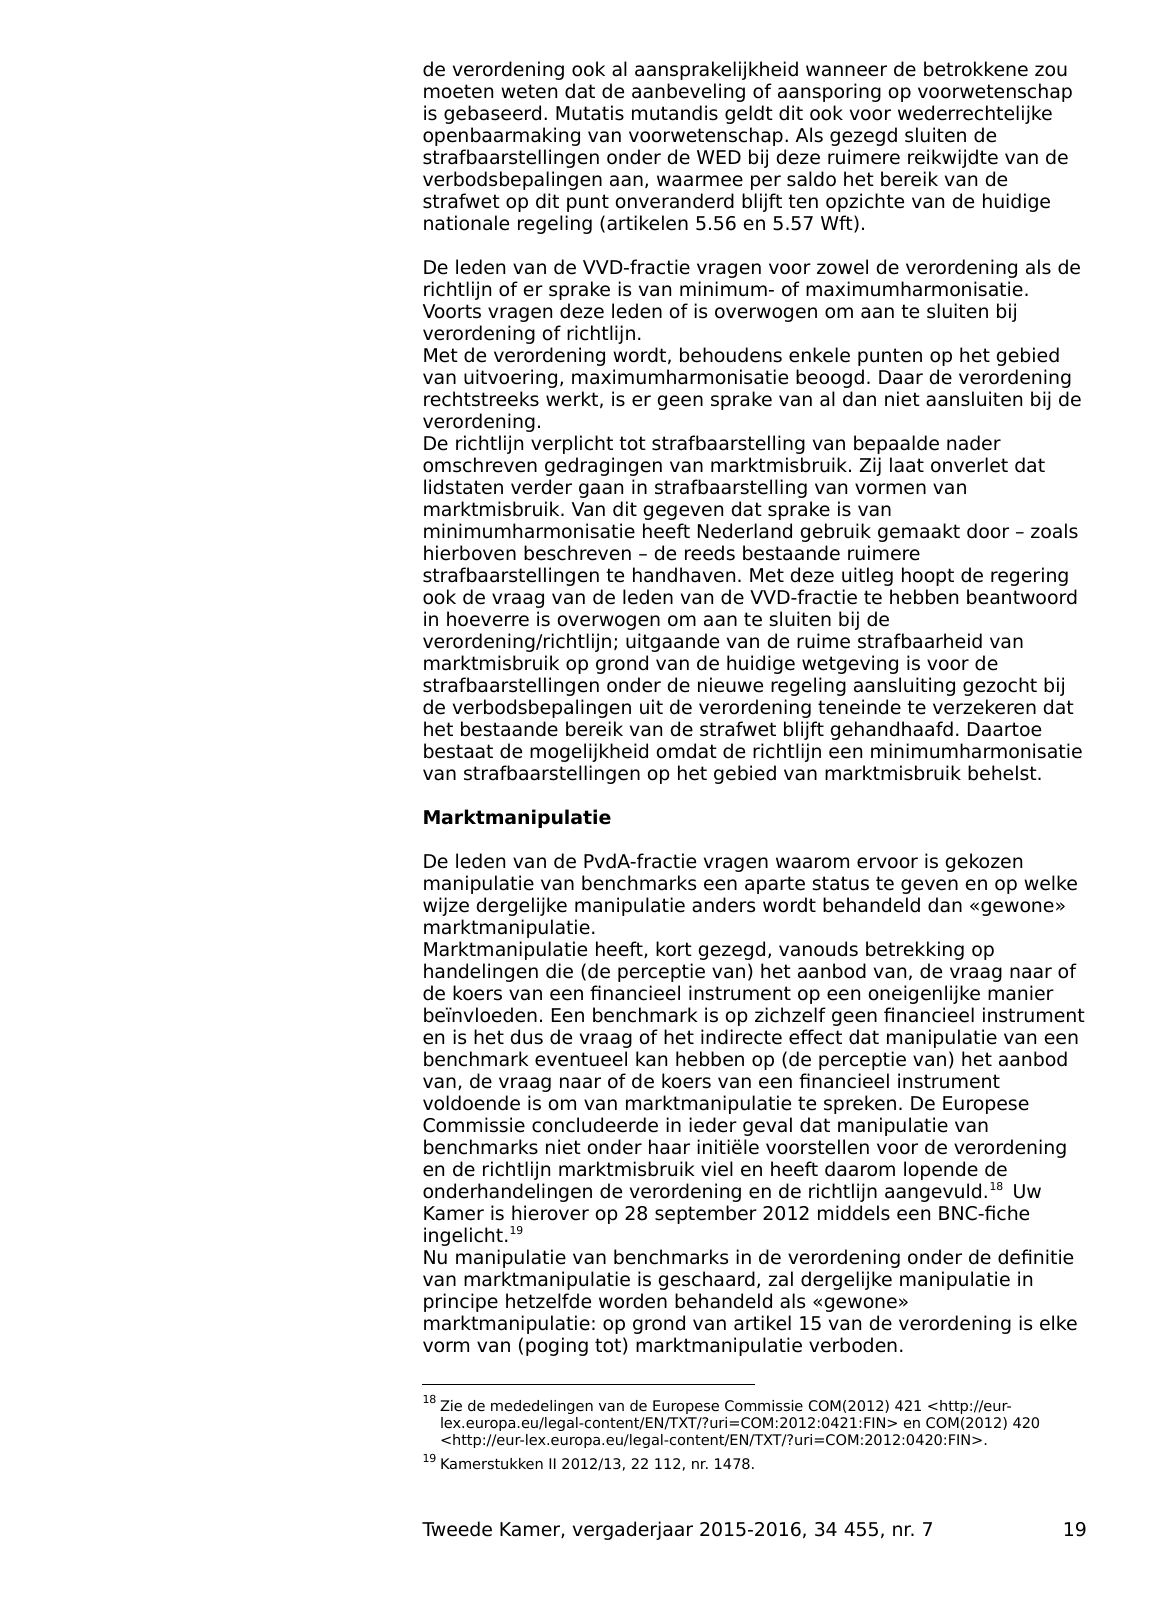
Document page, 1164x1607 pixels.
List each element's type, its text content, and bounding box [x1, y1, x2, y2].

text de verordening ook al aansprakelijkheid wanneer de betrokkene zou moeten weten dat de aanbeveling of aansporing op voorwetenschap is gebaseerd. Mutatis mutandis geldt dit ook voor wederrechtelijke openbaarmaking van voorwetenschap. Als gezegd sluiten de strafbaarstellingen onder de WED bij deze ruimere reikwijdte van de verbodsbepalingen aan, waarmee per saldo het bereik van de strafwet op dit punt onveranderd blijft ten opzichte van de huidige nationale regeling (artikelen 5.56 en 5.57 Wft). [422, 59, 1087, 235]
text De leden van de PvdA-fractie vragen waarom ervoor is gekozen manipulatie van benchmarks een aparte status te geven en op welke wijze dergelijke manipulatie anders wordt behandeld dan «gewone» marktmanipulatie. [422, 851, 1087, 939]
text Nu manipulatie van benchmarks in de verordening onder de definitie van marktmanipulatie is geschaard, zal dergelijke manipulatie in principe hetzelfde worden behandeld als «gewone» marktmanipulatie: op grond van artikel 15 van de verordening is elke vorm van (poging tot) marktmanipulatie verboden. [422, 1247, 1087, 1356]
text De richtlijn verplicht tot strafbaarstelling van bepaalde nader omschreven gedragingen van marktmisbruik. Zij laat onverlet dat lidstaten verder gaan in strafbaarstelling van vormen van marktmisbruik. Van dit gegeven dat sprake is van minimumharmonisatie heeft Nederland gebruik gemaakt door – zoals hierboven beschreven – de reeds bestaande ruimere strafbaarstellingen te handhaven. Met deze uitleg hoopt de regering ook de vraag van de leden van de VVD-fractie te hebben beantwoord in hoeverre is overwogen om aan te sluiten bij de verordening/richtlijn; uitgaande van de ruime strafbaarheid van marktmisbruik op grond van de huidige wetgeving is voor de strafbaarstellingen onder de nieuwe regeling aansluiting gezocht bij de verbodsbepalingen uit de verordening teneinde te verzekeren dat het bestaande bereik van de strafwet blijft gehandhaafd. Daartoe bestaat de mogelijkheid omdat de richtlijn een minimumharmonisatie van strafbaarstellingen op het gebied van marktmisbruik behelst. [422, 433, 1087, 784]
text Zie de mededelingen van de Europese Commissie COM(2012) 421 <http://eur-lex.europa.eu/legal-content/EN/TXT/?uri=COM:2012:0421:FIN> en COM(2012) 420 <http://eur-lex.europa.eu/legal-content/EN/TXT/?uri=COM:2012:0420:FIN>. [422, 1393, 1087, 1449]
text Marktmanipulatie heeft, kort gezegd, vanouds betrekking op handelingen die (de perceptie van) het aanbod van, de vraag naar of de koers van een financieel instrument op een oneigenlijke manier beïnvloeden. Een benchmark is op zichzelf geen financieel instrument en is het dus de vraag of het indirecte effect dat manipulatie van een benchmark eventueel kan hebben op (de perceptie van) het aanbod van, de vraag naar of de koers van een financieel instrument voldoende is om van marktmanipulatie te spreken. De Europese Commissie concludeerde in ieder geval dat manipulatie van benchmarks niet onder haar initiële voorstellen voor de verordening en de richtlijn marktmisbruik viel en heeft daarom lopende de onderhandelingen de verordening en de richtlijn aangevuld. Uw Kamer is hierover op 28 september 2012 middels een BNC-fiche ingelicht. [422, 939, 1087, 1247]
subtitle Marktmanipulatie [422, 807, 1087, 829]
text De leden van de VVD-fractie vragen voor zowel de verordening als de richtlijn of er sprake is van minimum- of maximumharmonisatie. Voorts vragen deze leden of is overwogen om aan te sluiten bij verordening of richtlijn. [422, 257, 1087, 345]
text Kamerstukken II 2012/13, 22 112, nr. 1478. [422, 1452, 1087, 1474]
text Met de verordening wordt, behoudens enkele punten op het gebied van uitvoering, maximumharmonisatie beoogd. Daar de verordening rechtstreeks werkt, is er geen sprake van al dan niet aansluiten bij de verordening. [422, 345, 1087, 433]
